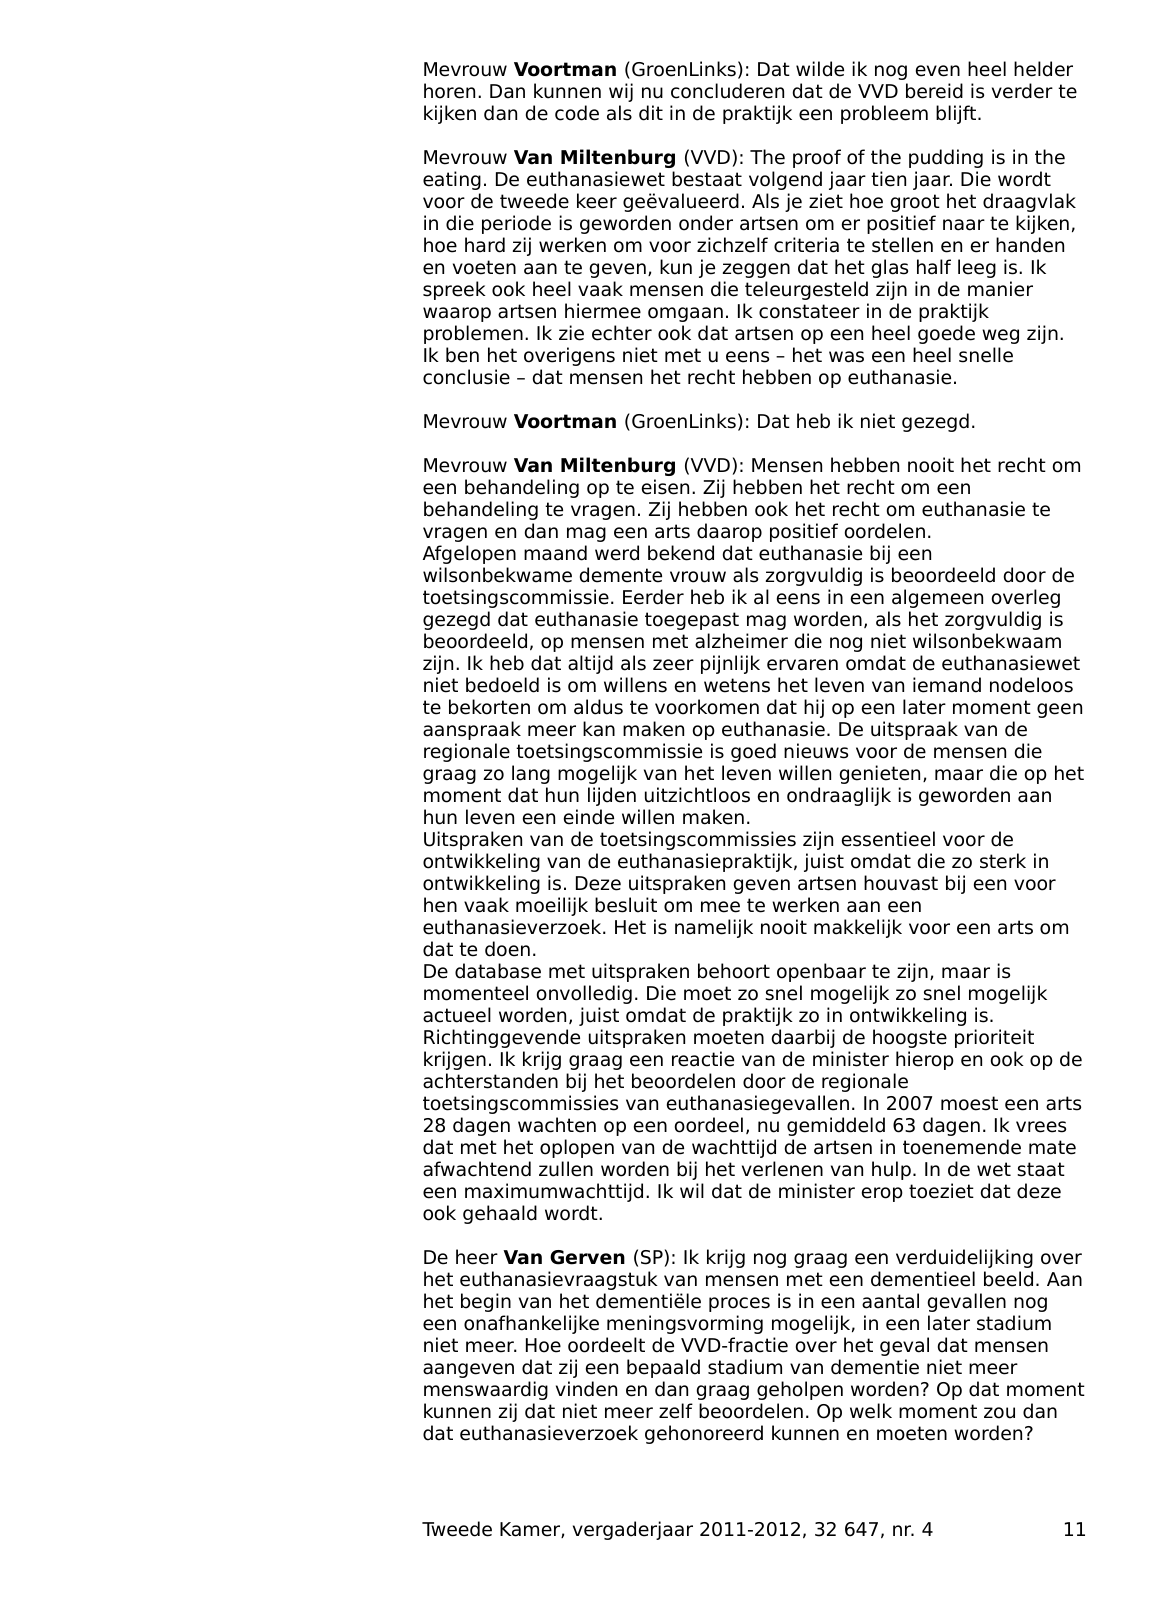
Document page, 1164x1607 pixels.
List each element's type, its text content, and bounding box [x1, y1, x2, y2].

text Mevrouw Voortman (GroenLinks): Dat heb ik niet gezegd. [422, 411, 1087, 433]
text Mevrouw Van Miltenburg (VVD): Mensen hebben nooit het recht om een behandeling op te eisen. Zij hebben het recht om een behandeling te vragen. Zij hebben ook het recht om euthanasie te vragen en dan mag een arts daarop positief oordelen. [422, 455, 1087, 543]
text De database met uitspraken behoort openbaar te zijn, maar is momenteel onvolledig. Die moet zo snel mogelijk zo snel mogelijk actueel worden, juist omdat de praktijk zo in ontwikkeling is. Richtinggevende uitspraken moeten daarbij de hoogste prioriteit krijgen. Ik krijg graag een reactie van de minister hierop en ook op de achterstanden bij het beoordelen door de regionale toetsingscommissies van euthanasiegevallen. In 2007 moest een arts 28 dagen wachten op een oordeel, nu gemiddeld 63 dagen. Ik vrees dat met het oplopen van de wachttijd de artsen in toenemende mate afwachtend zullen worden bij het verlenen van hulp. In de wet staat een maximumwachttijd. Ik wil dat de minister erop toeziet dat deze ook gehaald wordt. [422, 961, 1087, 1224]
text Uitspraken van de toetsingscommissies zijn essentieel voor de ontwikkeling van de euthanasiepraktijk, juist omdat die zo sterk in ontwikkeling is. Deze uitspraken geven artsen houvast bij een voor hen vaak moeilijk besluit om mee te werken aan een euthanasieverzoek. Het is namelijk nooit makkelijk voor een arts om dat te doen. [422, 829, 1087, 961]
text De heer Van Gerven (SP): Ik krijg nog graag een verduidelijking over het euthanasievraagstuk van mensen met een dementieel beeld. Aan het begin van het dementiële proces is in een aantal gevallen nog een onafhankelijke meningsvorming mogelijk, in een later stadium niet meer. Hoe oordeelt de VVD-fractie over het geval dat mensen aangeven dat zij een bepaald stadium van dementie niet meer menswaardig vinden en dan graag geholpen worden? Op dat moment kunnen zij dat niet meer zelf beoordelen. Op welk moment zou dan dat euthanasieverzoek gehonoreerd kunnen en moeten worden? [422, 1247, 1087, 1444]
text Mevrouw Voortman (GroenLinks): Dat wilde ik nog even heel helder horen. Dan kunnen wij nu concluderen dat de VVD bereid is verder te kijken dan de code als dit in de praktijk een probleem blijft. [422, 59, 1087, 125]
text Mevrouw Van Miltenburg (VVD): The proof of the pudding is in the eating. De euthanasiewet bestaat volgend jaar tien jaar. Die wordt voor de tweede keer geëvalueerd. Als je ziet hoe groot het draagvlak in die periode is geworden onder artsen om er positief naar te kijken, hoe hard zij werken om voor zichzelf criteria te stellen en er handen en voeten aan te geven, kun je zeggen dat het glas half leeg is. Ik spreek ook heel vaak mensen die teleurgesteld zijn in de manier waarop artsen hiermee omgaan. Ik constateer in de praktijk problemen. Ik zie echter ook dat artsen op een heel goede weg zijn. Ik ben het overigens niet met u eens – het was een heel snelle conclusie – dat mensen het recht hebben op euthanasie. [422, 147, 1087, 389]
text Afgelopen maand werd bekend dat euthanasie bij een wilsonbekwame demente vrouw als zorgvuldig is beoordeeld door de toetsingscommissie. Eerder heb ik al eens in een algemeen overleg gezegd dat euthanasie toegepast mag worden, als het zorgvuldig is beoordeeld, op mensen met alzheimer die nog niet wilsonbekwaam zijn. Ik heb dat altijd als zeer pijnlijk ervaren omdat de euthanasiewet niet bedoeld is om willens en wetens het leven van iemand nodeloos te bekorten om aldus te voorkomen dat hij op een later moment geen aanspraak meer kan maken op euthanasie. De uitspraak van de regionale toetsingscommissie is goed nieuws voor de mensen die graag zo lang mogelijk van het leven willen genieten, maar die op het moment dat hun lijden uitzichtloos en ondraaglijk is geworden aan hun leven een einde willen maken. [422, 543, 1087, 829]
